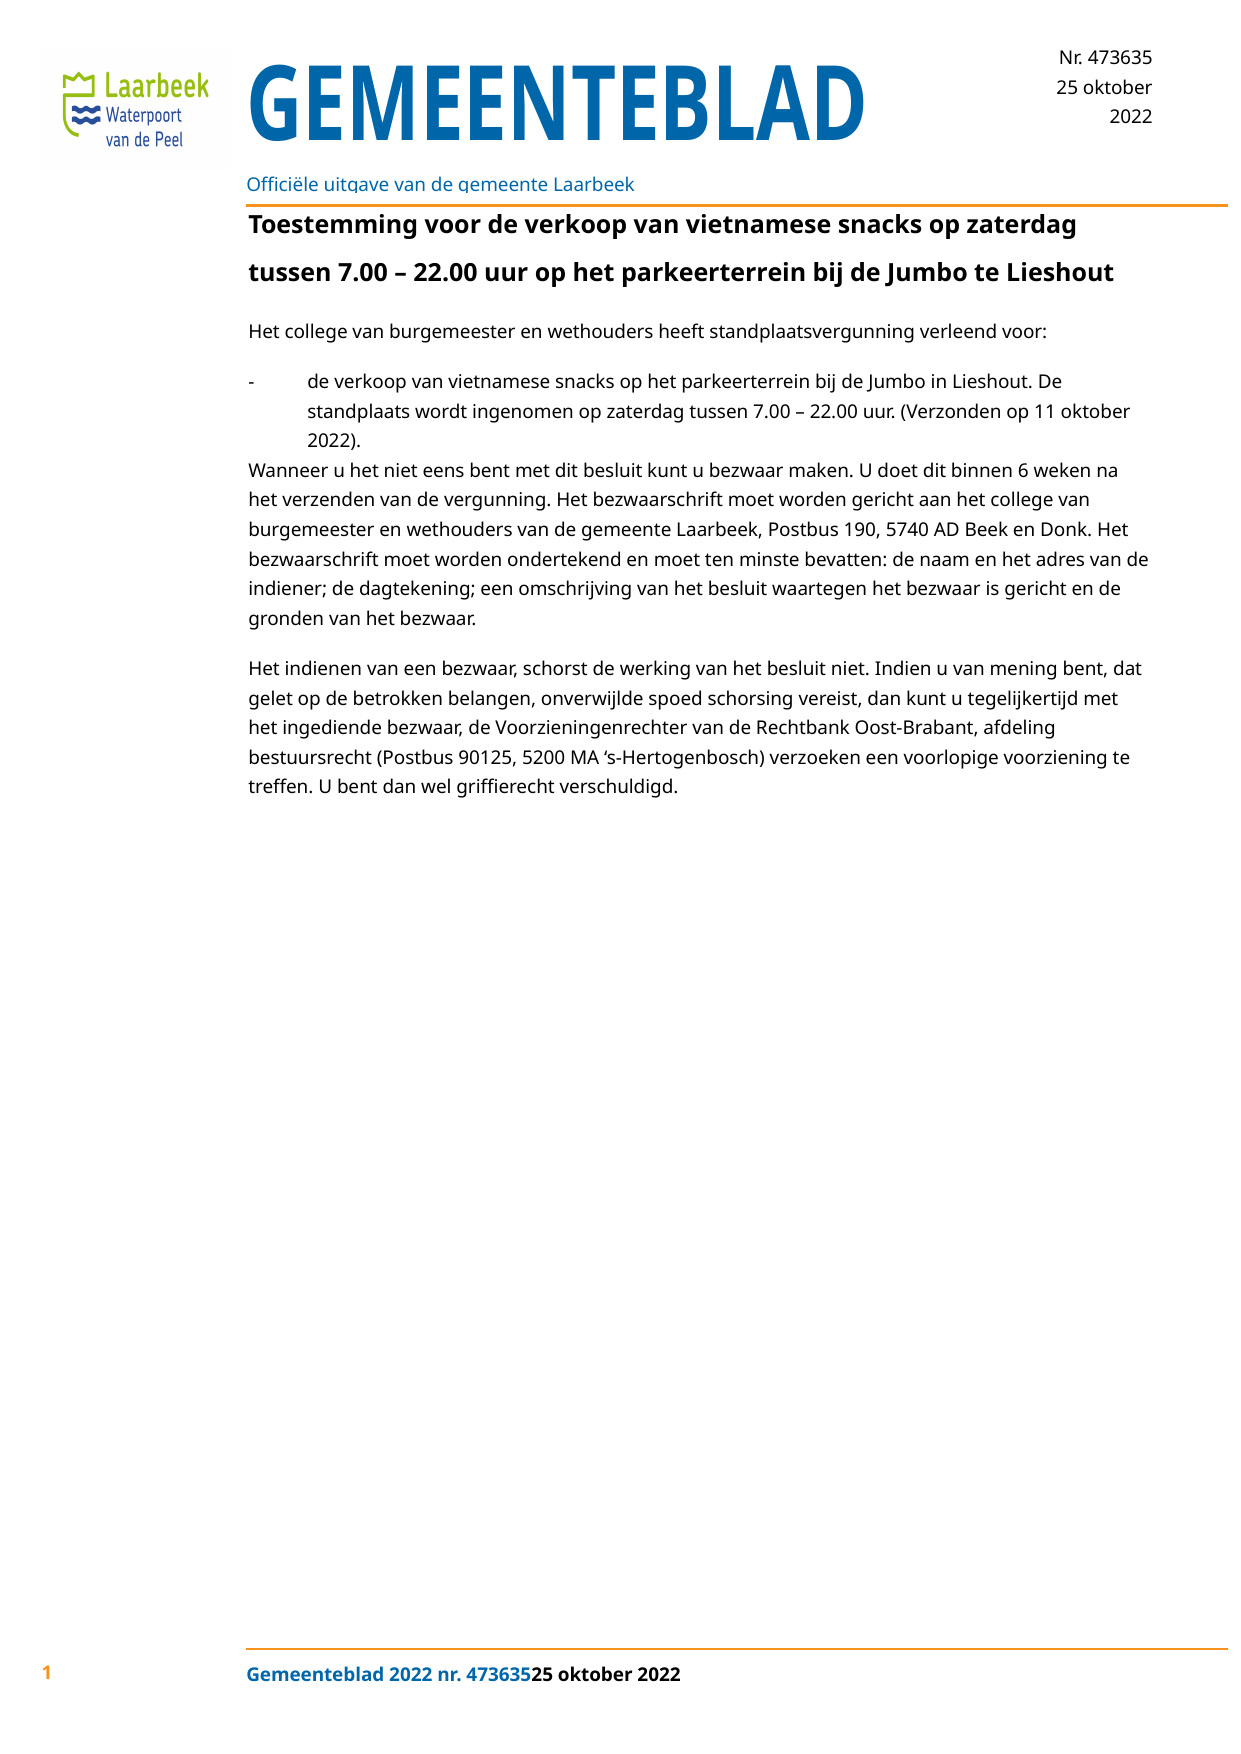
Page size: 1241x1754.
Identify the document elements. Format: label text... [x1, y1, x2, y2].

text Toestemming voor de verkoop van vietnamese snacks op zaterdag tussen 7.00 – 22.00 uur op het parkeerterrein bij de Jumbo te Lieshout [248, 207, 1152, 288]
list de verkoop van vietnamese snacks op het parkeerterrein bij de Jumbo in Lieshout. De standplaats wordt ingenomen op zaterdag tussen 7.00 – 22.00 uur. (Verzonden op 11 oktober 2022). [248, 368, 1152, 453]
text Het indienen van een bezwaar, schorst de werking van het besluit niet. Indien u van mening bent, dat gelet op de betrokken belangen, onverwijlde spoed schorsing vereist, dan kunt u tegelijkertijd met het ingediende bezwaar, de Voorzieningenrechter van de Rechtbank Oost-Brabant, afdeling bestuursrecht (Postbus 90125, 5200 MA ‘s-Hertogenbosch) verzoeken een voorlopige voorziening te treffen. U bent dan wel griffierecht verschuldigd. [248, 655, 1152, 799]
text Wanneer u het niet eens bent met dit besluit kunt u bezwaar maken. U doet dit binnen 6 weken na het verzenden van de vergunning. Het bezwaarschrift moet worden gericht aan het college van burgemeester en wethouders van de gemeente Laarbeek, Postbus 190, 5740 AD Beek en Donk. Het bezwaarschrift moet worden ondertekend en moet ten minste bevatten: de naam en het adres van de indiener; de dagtekening; een omschrijving van het besluit waartegen het bezwaar is gericht en de gronden van het bezwaar. [248, 457, 1152, 631]
picture [41, 47, 231, 172]
text Het college van burgemeester en wethouders heeft standplaatsvergunning verleend voor: [248, 318, 1152, 344]
